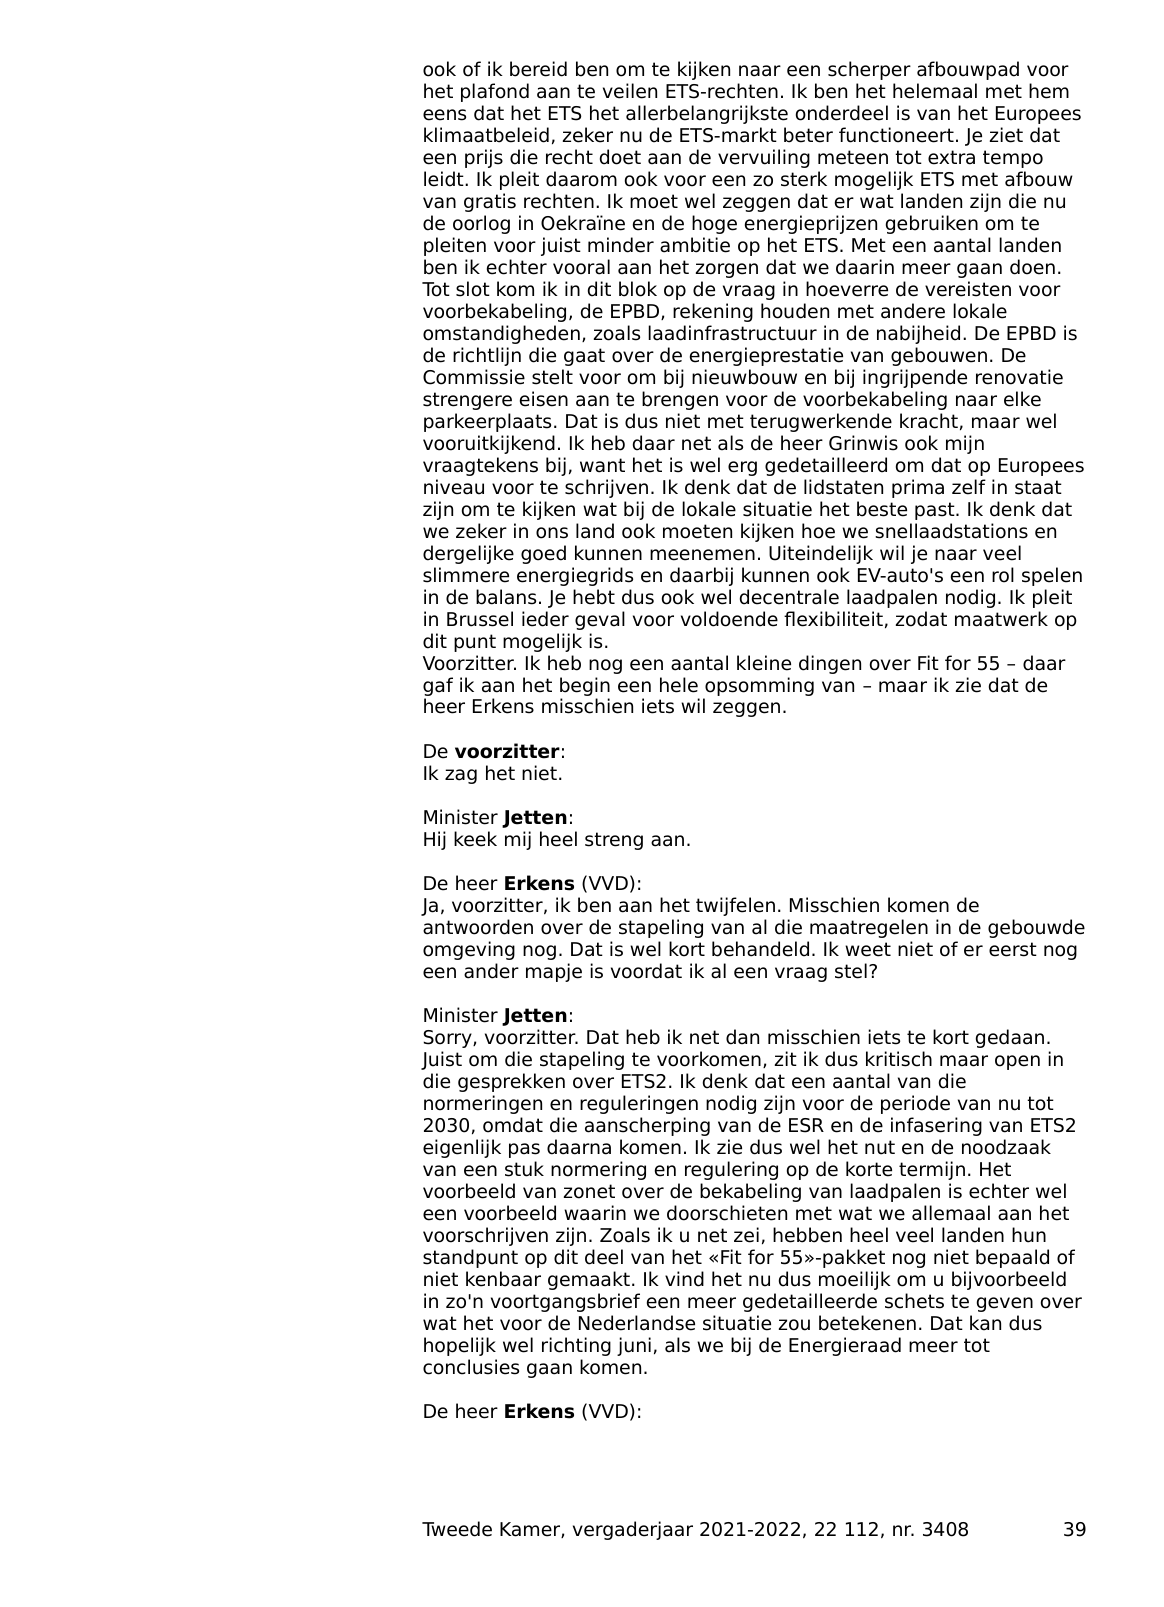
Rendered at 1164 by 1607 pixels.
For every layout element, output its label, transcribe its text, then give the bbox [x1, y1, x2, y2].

text De voorzitter: [422, 741, 1087, 763]
text De heer Erkens (VVD): [422, 1401, 1087, 1423]
text Ja, voorzitter, ik ben aan het twijfelen. Misschien komen de antwoorden over de stapeling van al die maatregelen in de gebouwde omgeving nog. Dat is wel kort behandeld. Ik weet niet of er eerst nog een ander mapje is voordat ik al een vraag stel? [422, 895, 1087, 983]
text Minister Jetten: [422, 1005, 1087, 1027]
text Tot slot kom ik in dit blok op de vraag in hoeverre de vereisten voor voorbekabeling, de EPBD, rekening houden met andere lokale omstandigheden, zoals laadinfrastructuur in de nabijheid. De EPBD is de richtlijn die gaat over de energieprestatie van gebouwen. De Commissie stelt voor om bij nieuwbouw en bij ingrijpende renovatie strengere eisen aan te brengen voor de voorbekabeling naar elke parkeerplaats. Dat is dus niet met terugwerkende kracht, maar wel vooruitkijkend. Ik heb daar net als de heer Grinwis ook mijn vraagtekens bij, want het is wel erg gedetailleerd om dat op Europees niveau voor te schrijven. Ik denk dat de lidstaten prima zelf in staat zijn om te kijken wat bij de lokale situatie het beste past. Ik denk dat we zeker in ons land ook moeten kijken hoe we snellaadstations en dergelijke goed kunnen meenemen. Uiteindelijk wil je naar veel slimmere energiegrids en daarbij kunnen ook EV-auto's een rol spelen in de balans. Je hebt dus ook wel decentrale laadpalen nodig. Ik pleit in Brussel ieder geval voor voldoende flexibiliteit, zodat maatwerk op dit punt mogelijk is. [422, 279, 1087, 652]
text Hij keek mij heel streng aan. [422, 829, 1087, 851]
text Minister Jetten: [422, 807, 1087, 829]
text Voorzitter. Ik heb nog een aantal kleine dingen over Fit for 55 – daar gaf ik aan het begin een hele opsomming van – maar ik zie dat de heer Erkens misschien iets wil zeggen. [422, 652, 1087, 718]
text De heer Erkens (VVD): [422, 873, 1087, 895]
text ook of ik bereid ben om te kijken naar een scherper afbouwpad voor het plafond aan te veilen ETS-rechten. Ik ben het helemaal met hem eens dat het ETS het allerbelangrijkste onderdeel is van het Europees klimaatbeleid, zeker nu de ETS-markt beter functioneert. Je ziet dat een prijs die recht doet aan de vervuiling meteen tot extra tempo leidt. Ik pleit daarom ook voor een zo sterk mogelijk ETS met afbouw van gratis rechten. Ik moet wel zeggen dat er wat landen zijn die nu de oorlog in Oekraïne en de hoge energieprijzen gebruiken om te pleiten voor juist minder ambitie op het ETS. Met een aantal landen ben ik echter vooral aan het zorgen dat we daarin meer gaan doen. [422, 59, 1087, 279]
text Ik zag het niet. [422, 763, 1087, 784]
text Sorry, voorzitter. Dat heb ik net dan misschien iets te kort gedaan. Juist om die stapeling te voorkomen, zit ik dus kritisch maar open in die gesprekken over ETS2. Ik denk dat een aantal van die normeringen en reguleringen nodig zijn voor de periode van nu tot 2030, omdat die aanscherping van de ESR en de infasering van ETS2 eigenlijk pas daarna komen. Ik zie dus wel het nut en de noodzaak van een stuk normering en regulering op de korte termijn. Het voorbeeld van zonet over de bekabeling van laadpalen is echter wel een voorbeeld waarin we doorschieten met wat we allemaal aan het voorschrijven zijn. Zoals ik u net zei, hebben heel veel landen hun standpunt op dit deel van het «Fit for 55»-pakket nog niet bepaald of niet kenbaar gemaakt. Ik vind het nu dus moeilijk om u bijvoorbeeld in zo'n voortgangsbrief een meer gedetailleerde schets te geven over wat het voor de Nederlandse situatie zou betekenen. Dat kan dus hopelijk wel richting juni, als we bij de Energieraad meer tot conclusies gaan komen. [422, 1027, 1087, 1379]
